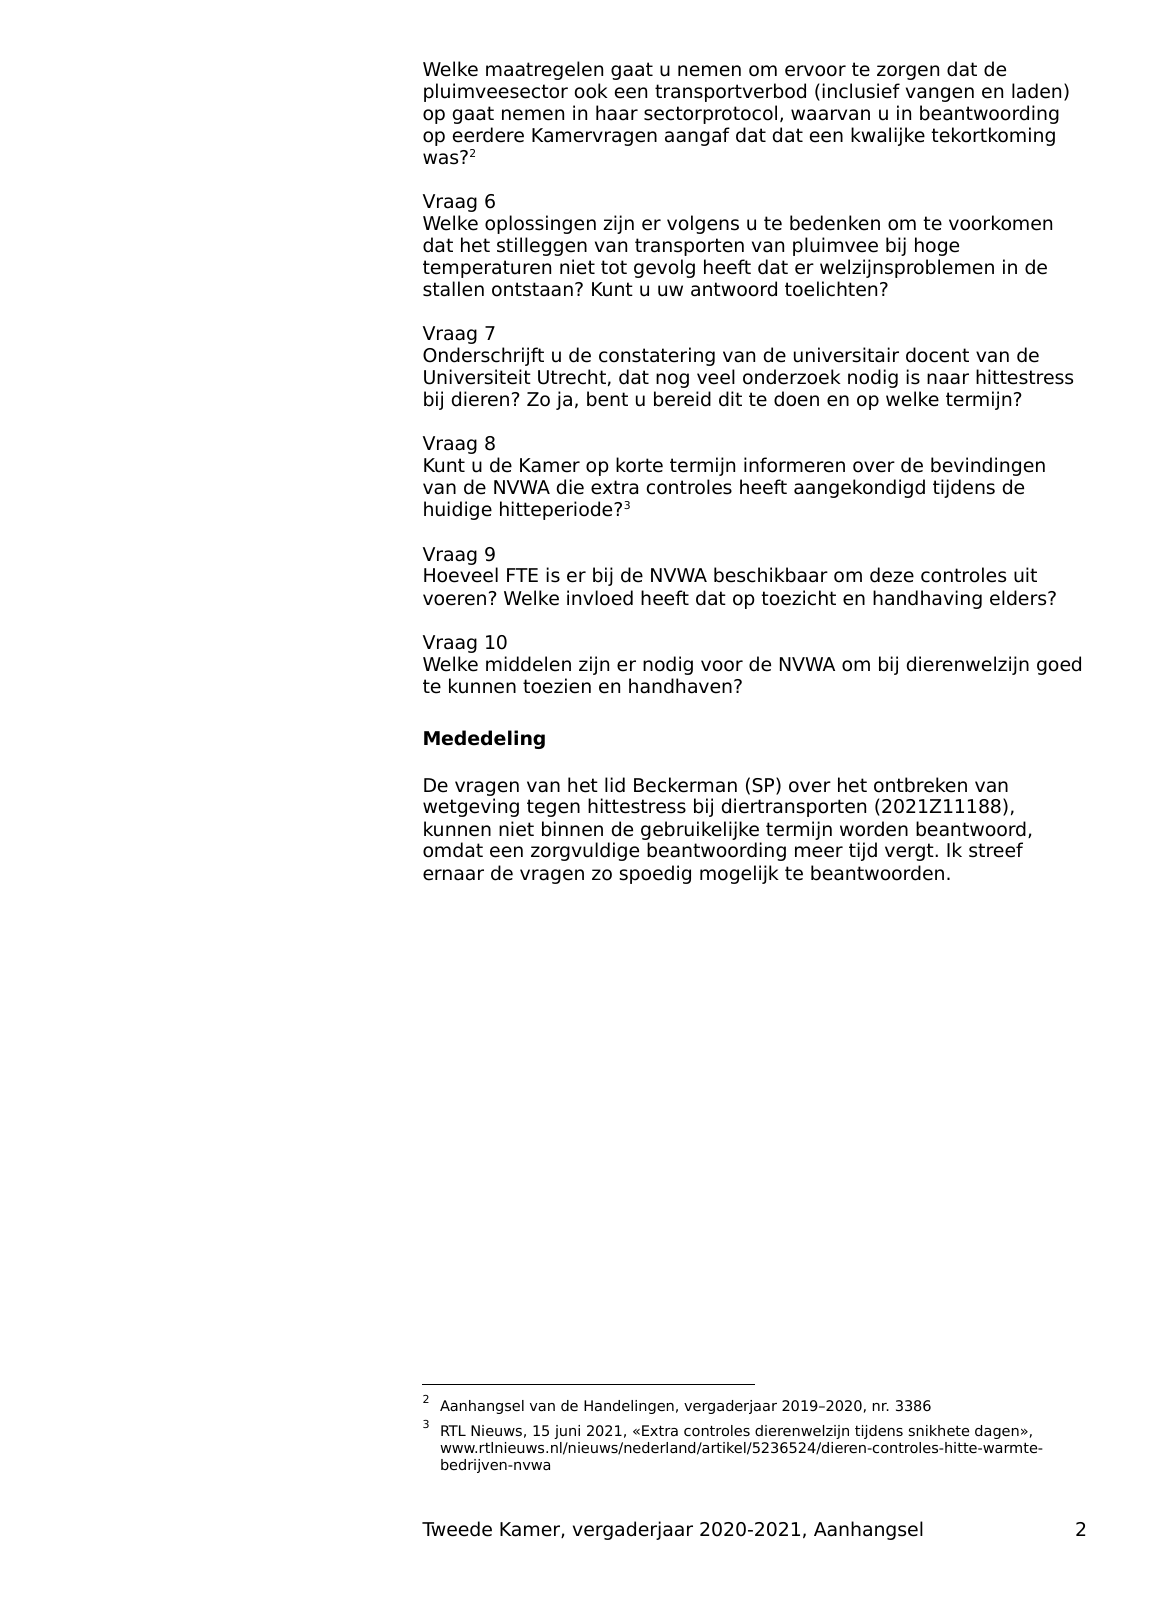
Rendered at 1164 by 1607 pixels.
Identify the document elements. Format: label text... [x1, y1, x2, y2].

text Vraag 9 [422, 543, 1087, 565]
text Vraag 8 [422, 433, 1087, 455]
text Welke oplossingen zijn er volgens u te bedenken om te voorkomen dat het stilleggen van transporten van pluimvee bij hoge temperaturen niet tot gevolg heeft dat er welzijnsproblemen in de stallen ontstaan? Kunt u uw antwoord toelichten? [422, 213, 1087, 301]
text De vragen van het lid Beckerman (SP) over het ontbreken van wetgeving tegen hittestress bij diertransporten (2021Z11188), kunnen niet binnen de gebruikelijke termijn worden beantwoord, omdat een zorgvuldige beantwoording meer tijd vergt. Ik streef ernaar de vragen zo spoedig mogelijk te beantwoorden. [422, 774, 1087, 884]
text Onderschrijft u de constatering van de universitair docent van de Universiteit Utrecht, dat nog veel onderzoek nodig is naar hittestress bij dieren? Zo ja, bent u bereid dit te doen en op welke termijn? [422, 345, 1087, 411]
text Vraag 10 [422, 632, 1087, 653]
text RTL Nieuws, 15 juni 2021, «Extra controles dierenwelzijn tijdens snikhete dagen», www.rtlnieuws.nl/nieuws/nederland/artikel/5236524/dieren-controles-hitte-warmte-bedrijven-nvwa [422, 1418, 1087, 1474]
text Kunt u de Kamer op korte termijn informeren over de bevindingen van de NVWA die extra controles heeft aangekondigd tijdens de huidige hitteperiode? [422, 455, 1087, 521]
text Hoeveel FTE is er bij de NVWA beschikbaar om deze controles uit voeren? Welke invloed heeft dat op toezicht en handhaving elders? [422, 565, 1087, 609]
text Vraag 6 [422, 191, 1087, 213]
text Welke middelen zijn er nodig voor de NVWA om bij dierenwelzijn goed te kunnen toezien en handhaven? [422, 653, 1087, 697]
text Vraag 7 [422, 323, 1087, 345]
subtitle Mededeling [422, 727, 1087, 749]
text Aanhangsel van de Handelingen, vergaderjaar 2019–2020, nr. 3386 [422, 1393, 1087, 1416]
text Welke maatregelen gaat u nemen om ervoor te zorgen dat de pluimveesector ook een transportverbod (inclusief vangen en laden) op gaat nemen in haar sectorprotocol, waarvan u in beantwoording op eerdere Kamervragen aangaf dat dat een kwalijke tekortkoming was? [422, 59, 1087, 169]
